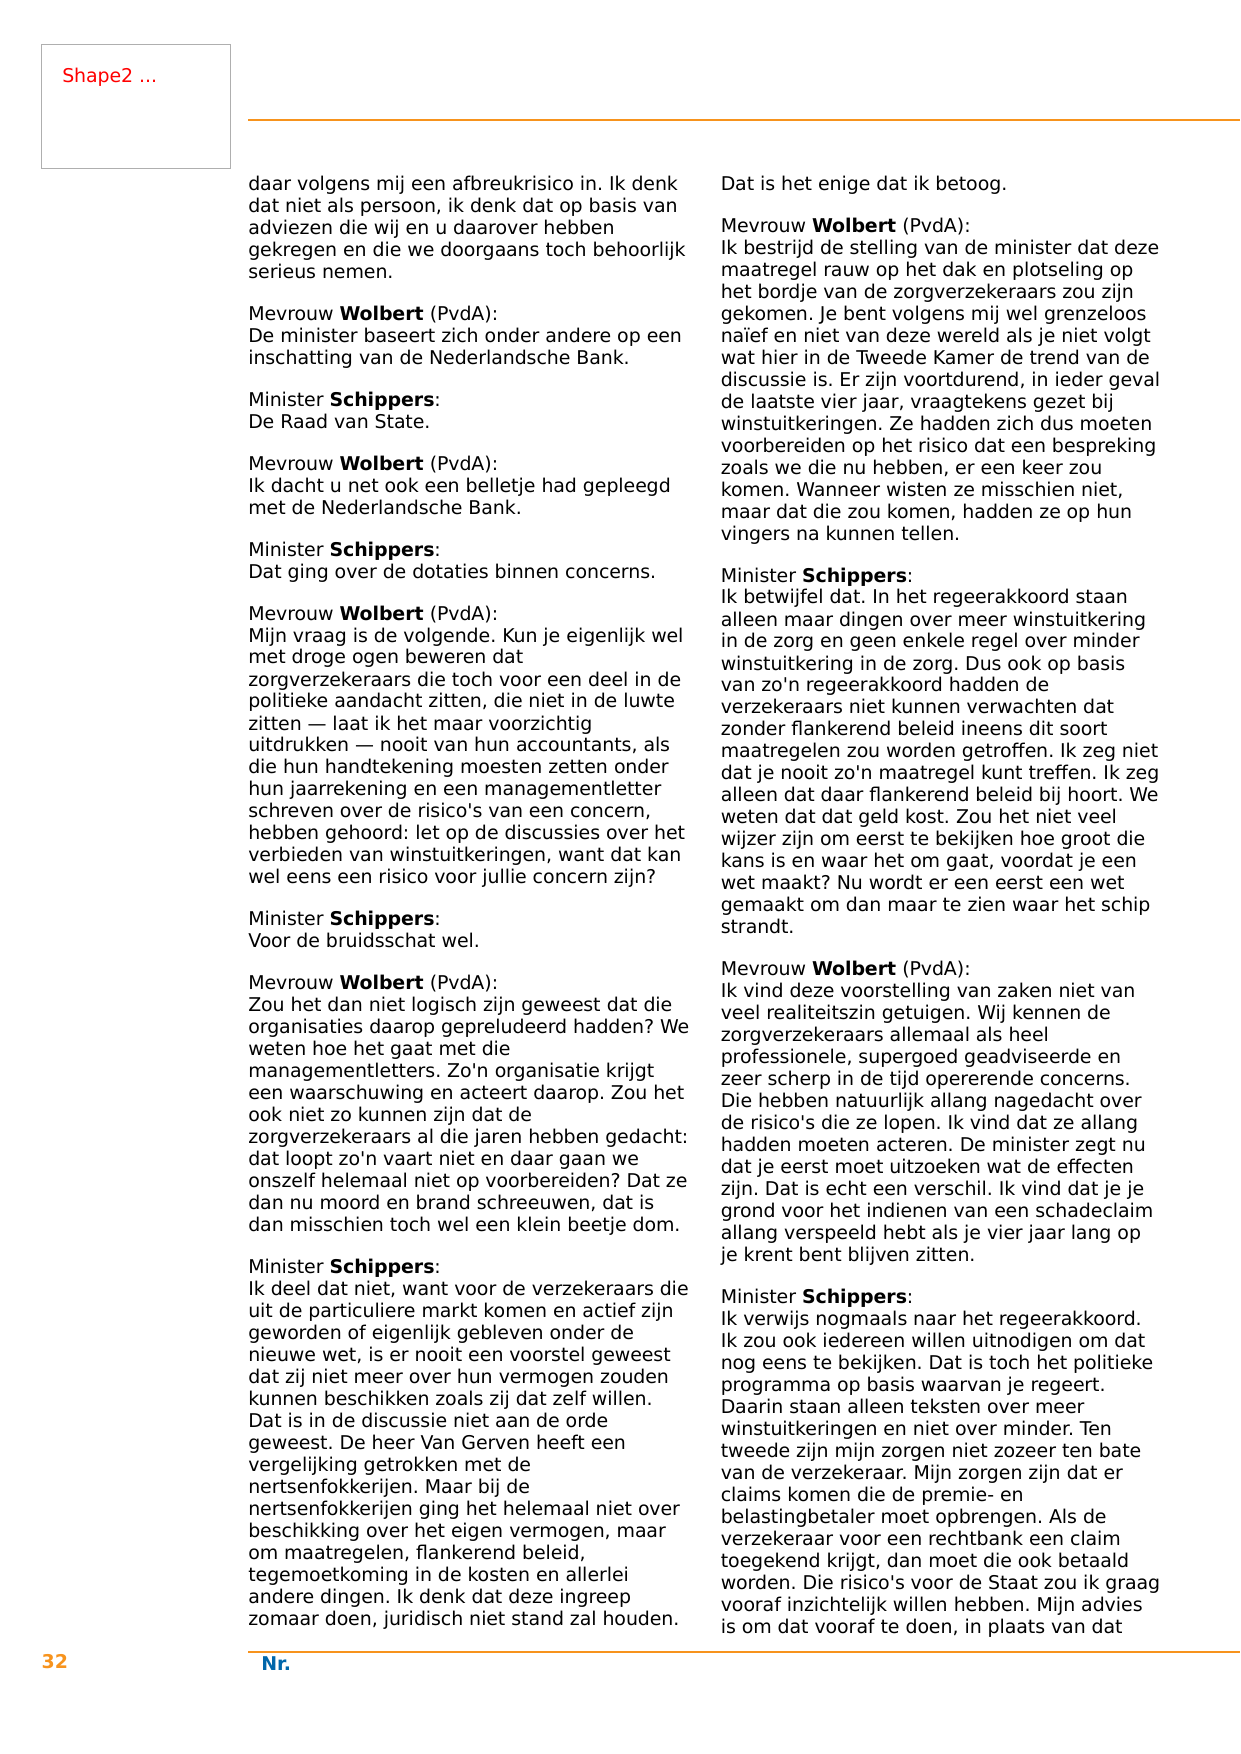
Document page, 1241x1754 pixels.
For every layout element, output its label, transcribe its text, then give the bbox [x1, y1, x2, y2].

text Zou het dan niet logisch zijn geweest dat die organisaties daarop gepreludeerd hadden? We weten hoe het gaat met die managementletters. Zo'n organisatie krijgt een waarschuwing en acteert daarop. Zou het ook niet zo kunnen zijn dat de zorgverzekeraars al die jaren hebben gedacht: dat loopt zo'n vaart niet en daar gaan we onszelf helemaal niet op voorbereiden? Dat ze dan nu moord en brand schreeuwen, dat is dan misschien toch wel een klein beetje dom. [248, 994, 691, 1236]
text Ik verwijs nogmaals naar het regeerakkoord. Ik zou ook iedereen willen uitnodigen om dat nog eens te bekijken. Dat is toch het politieke programma op basis waarvan je regeert. Daarin staan alleen teksten over meer winstuitkeringen en niet over minder. Ten tweede zijn mijn zorgen niet zozeer ten bate van de verzekeraar. Mijn zorgen zijn dat er claims komen die de premie- en belastingbetaler moet opbrengen. Als de verzekeraar voor een rechtbank een claim toegekend krijgt, dan moet die ook betaald worden. Die risico's voor de Staat zou ik graag vooraf inzichtelijk willen hebben. Mijn advies is om dat vooraf te doen, in plaats van dat [721, 1308, 1163, 1637]
text Mevrouw Wolbert (PvdA): [721, 958, 1163, 980]
text Minister Schippers: [248, 389, 691, 411]
text Mijn vraag is de volgende. Kun je eigenlijk wel met droge ogen beweren dat zorgverzekeraars die toch voor een deel in de politieke aandacht zitten, die niet in de luwte zitten — laat ik het maar voorzichtig uitdrukken — nooit van hun accountants, als die hun handtekening moesten zetten onder hun jaarrekening en een managementletter schreven over de risico's van een concern, hebben gehoord: let op de discussies over het verbieden van winstuitkeringen, want dat kan wel eens een risico voor jullie concern zijn? [248, 624, 691, 888]
text Mevrouw Wolbert (PvdA): [248, 972, 691, 994]
text Minister Schippers: [248, 908, 691, 930]
text Minister Schippers: [721, 1286, 1163, 1308]
text Mevrouw Wolbert (PvdA): [248, 602, 691, 624]
text Minister Schippers: [248, 538, 691, 561]
text Dat ging over de dotaties binnen concerns. [248, 561, 691, 582]
text Ik deel dat niet, want voor de verzekeraars die uit de particuliere markt komen en actief zijn geworden of eigenlijk gebleven onder de nieuwe wet, is er nooit een voorstel geweest dat zij niet meer over hun vermogen zouden kunnen beschikken zoals zij dat zelf willen. Dat is in de discussie niet aan de orde geweest. De heer Van Gerven heeft een vergelijking getrokken met de nertsenfokkerijen. Maar bij de nertsenfokkerijen ging het helemaal niet over beschikking over het eigen vermogen, maar om maatregelen, flankerend beleid, tegemoetkoming in de kosten en allerlei andere dingen. Ik denk dat deze ingreep zomaar doen, juridisch niet stand zal houden. [248, 1278, 691, 1629]
text Mevrouw Wolbert (PvdA): [721, 215, 1163, 237]
text Ik dacht u net ook een belletje had gepleegd met de Nederlandsche Bank. [248, 474, 691, 518]
text Voor de bruidsschat wel. [248, 930, 691, 952]
text Minister Schippers: [721, 564, 1163, 586]
text Mevrouw Wolbert (PvdA): [248, 453, 691, 474]
text De minister baseert zich onder andere op een inschatting van de Nederlandsche Bank. [248, 325, 691, 369]
text Ik bestrijd de stelling van de minister dat deze maatregel rauw op het dak en plotseling op het bordje van de zorgverzekeraars zou zijn gekomen. Je bent volgens mij wel grenzeloos naïef en niet van deze wereld als je niet volgt wat hier in de Tweede Kamer de trend van de discussie is. Er zijn voortdurend, in ieder geval de laatste vier jaar, vraagtekens gezet bij winstuitkeringen. Ze hadden zich dus moeten voorbereiden op het risico dat een bespreking zoals we die nu hebben, er een keer zou komen. Wanneer wisten ze misschien niet, maar dat die zou komen, hadden ze op hun vingers na kunnen tellen. [721, 237, 1163, 544]
text Mevrouw Wolbert (PvdA): [248, 303, 691, 325]
text Ik vind deze voorstelling van zaken niet van veel realiteitszin getuigen. Wij kennen de zorgverzekeraars allemaal als heel professionele, supergoed geadviseerde en zeer scherp in de tijd opererende concerns. Die hebben natuurlijk allang nagedacht over de risico's die ze lopen. Ik vind dat ze allang hadden moeten acteren. De minister zegt nu dat je eerst moet uitzoeken wat de effecten zijn. Dat is echt een verschil. Ik vind dat je je grond voor het indienen van een schadeclaim allang verspeeld hebt als je vier jaar lang op je krent bent blijven zitten. [721, 980, 1163, 1266]
text Dat is het enige dat ik betoog. [721, 173, 1163, 195]
text Ik betwijfel dat. In het regeerakkoord staan alleen maar dingen over meer winstuitkering in de zorg en geen enkele regel over minder winstuitkering in de zorg. Dus ook op basis van zo'n regeerakkoord hadden de verzekeraars niet kunnen verwachten dat zonder flankerend beleid ineens dit soort maatregelen zou worden getroffen. Ik zeg niet dat je nooit zo'n maatregel kunt treffen. Ik zeg alleen dat daar flankerend beleid bij hoort. We weten dat dat geld kost. Zou het niet veel wijzer zijn om eerst te bekijken hoe groot die kans is en waar het om gaat, voordat je een wet maakt? Nu wordt er een eerst een wet gemaakt om dan maar te zien waar het schip strandt. [721, 586, 1163, 938]
text De Raad van State. [248, 411, 691, 433]
text daar volgens mij een afbreukrisico in. Ik denk dat niet als persoon, ik denk dat op basis van adviezen die wij en u daarover hebben gekregen en die we doorgaans toch behoorlijk serieus nemen. [248, 173, 691, 283]
text Minister Schippers: [248, 1256, 691, 1278]
